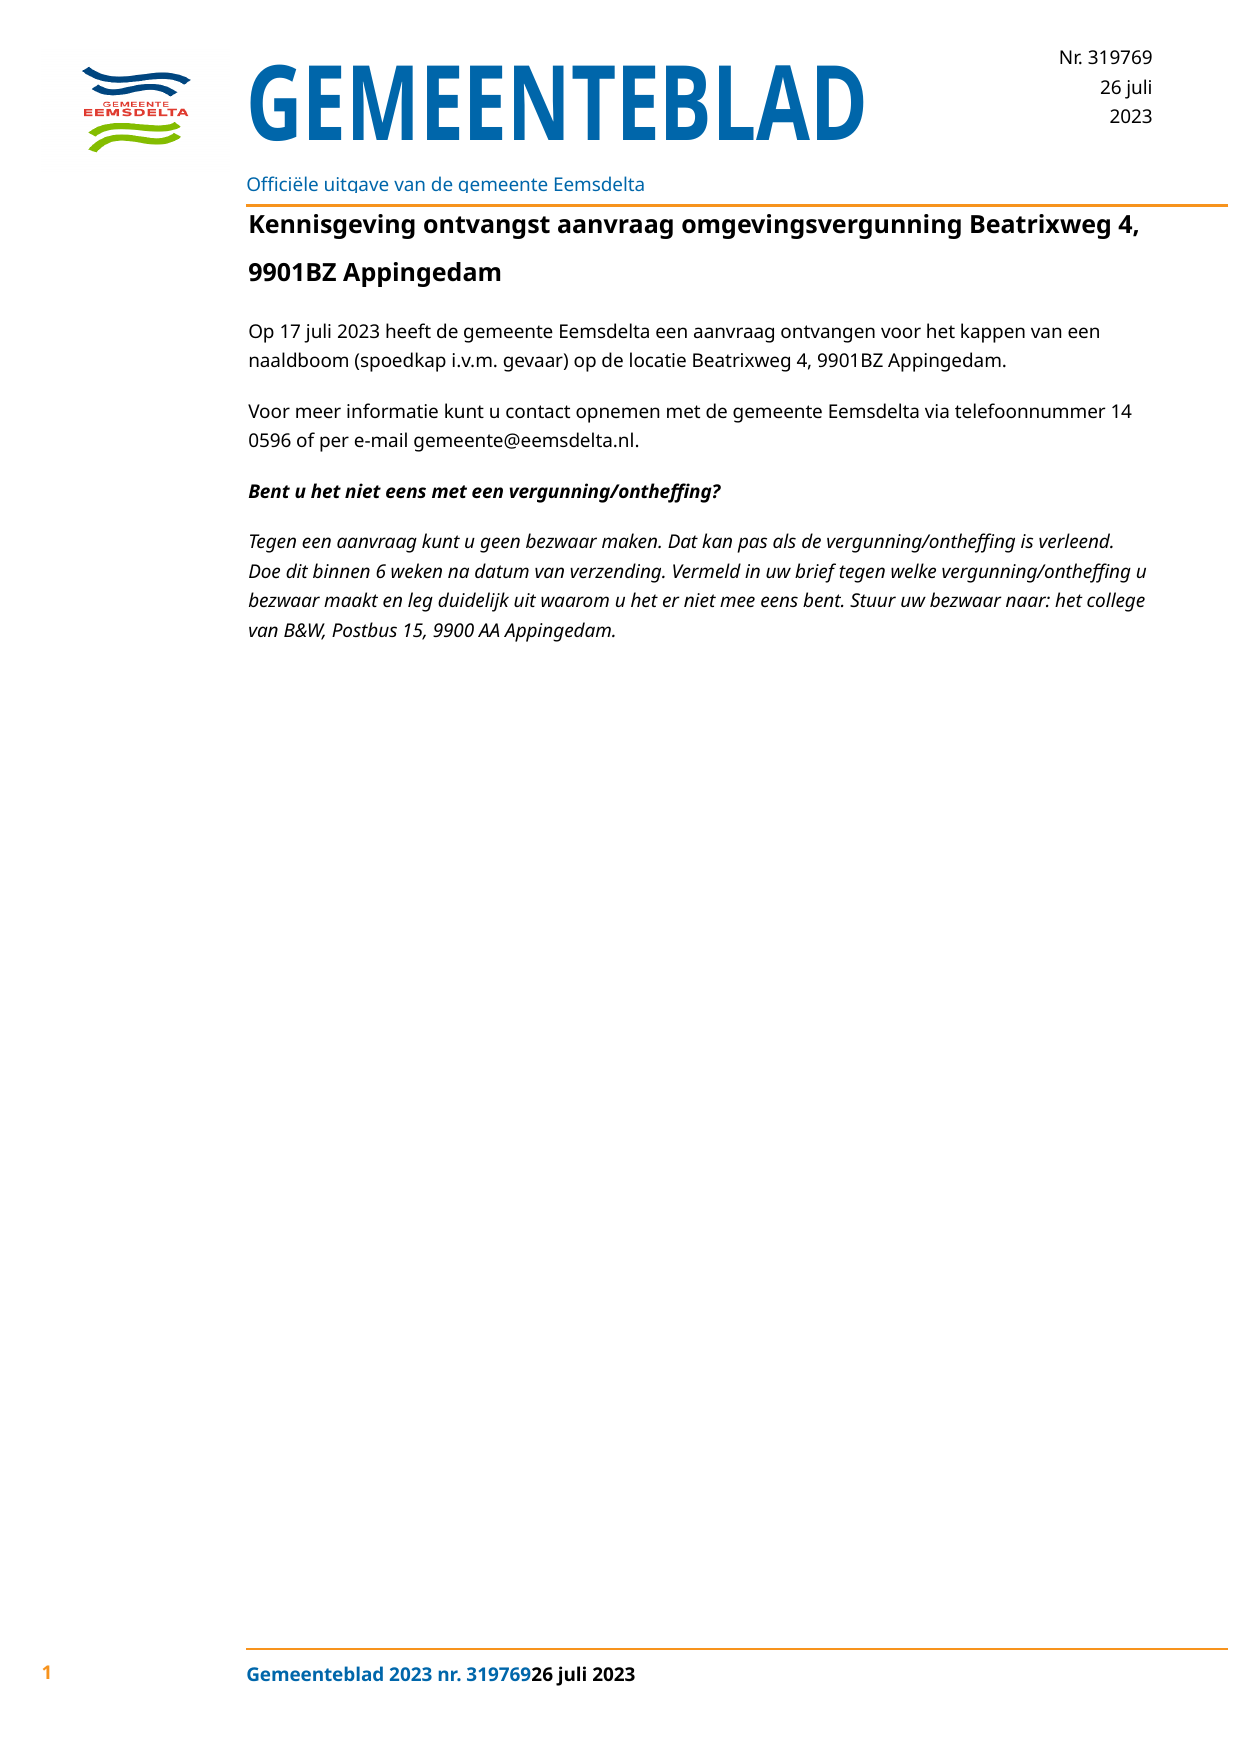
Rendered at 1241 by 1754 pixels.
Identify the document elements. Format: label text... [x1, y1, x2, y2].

text Bent u het niet eens met een vergunning/ontheffing? [248, 478, 1152, 504]
text Kennisgeving ontvangst aanvraag omgevingsvergunning Beatrixweg 4, 9901BZ Appingedam [248, 207, 1152, 288]
text Tegen een aanvraag kunt u geen bezwaar maken. Dat kan pas als de vergunning/ontheffing is verleend. Doe dit binnen 6 weken na datum van verzending. Vermeld in uw brief tegen welke vergunning/ontheffing u bezwaar maakt en leg duidelijk uit waarom u het er niet mee eens bent. Stuur uw bezwaar naar: het college van B&W, Postbus 15, 9900 AA Appingedam. [248, 528, 1152, 643]
text Voor meer informatie kunt u contact opnemen met de gemeente Eemsdelta via telefoonnummer 14 0596 of per e-mail gemeente@eemsdelta.nl. [248, 398, 1152, 453]
picture [41, 47, 231, 172]
text Op 17 juli 2023 heeft de gemeente Eemsdelta een aanvraag ontvangen voor het kappen van een naaldboom (spoedkap i.v.m. gevaar) op de locatie Beatrixweg 4, 9901BZ Appingedam. [248, 318, 1152, 373]
